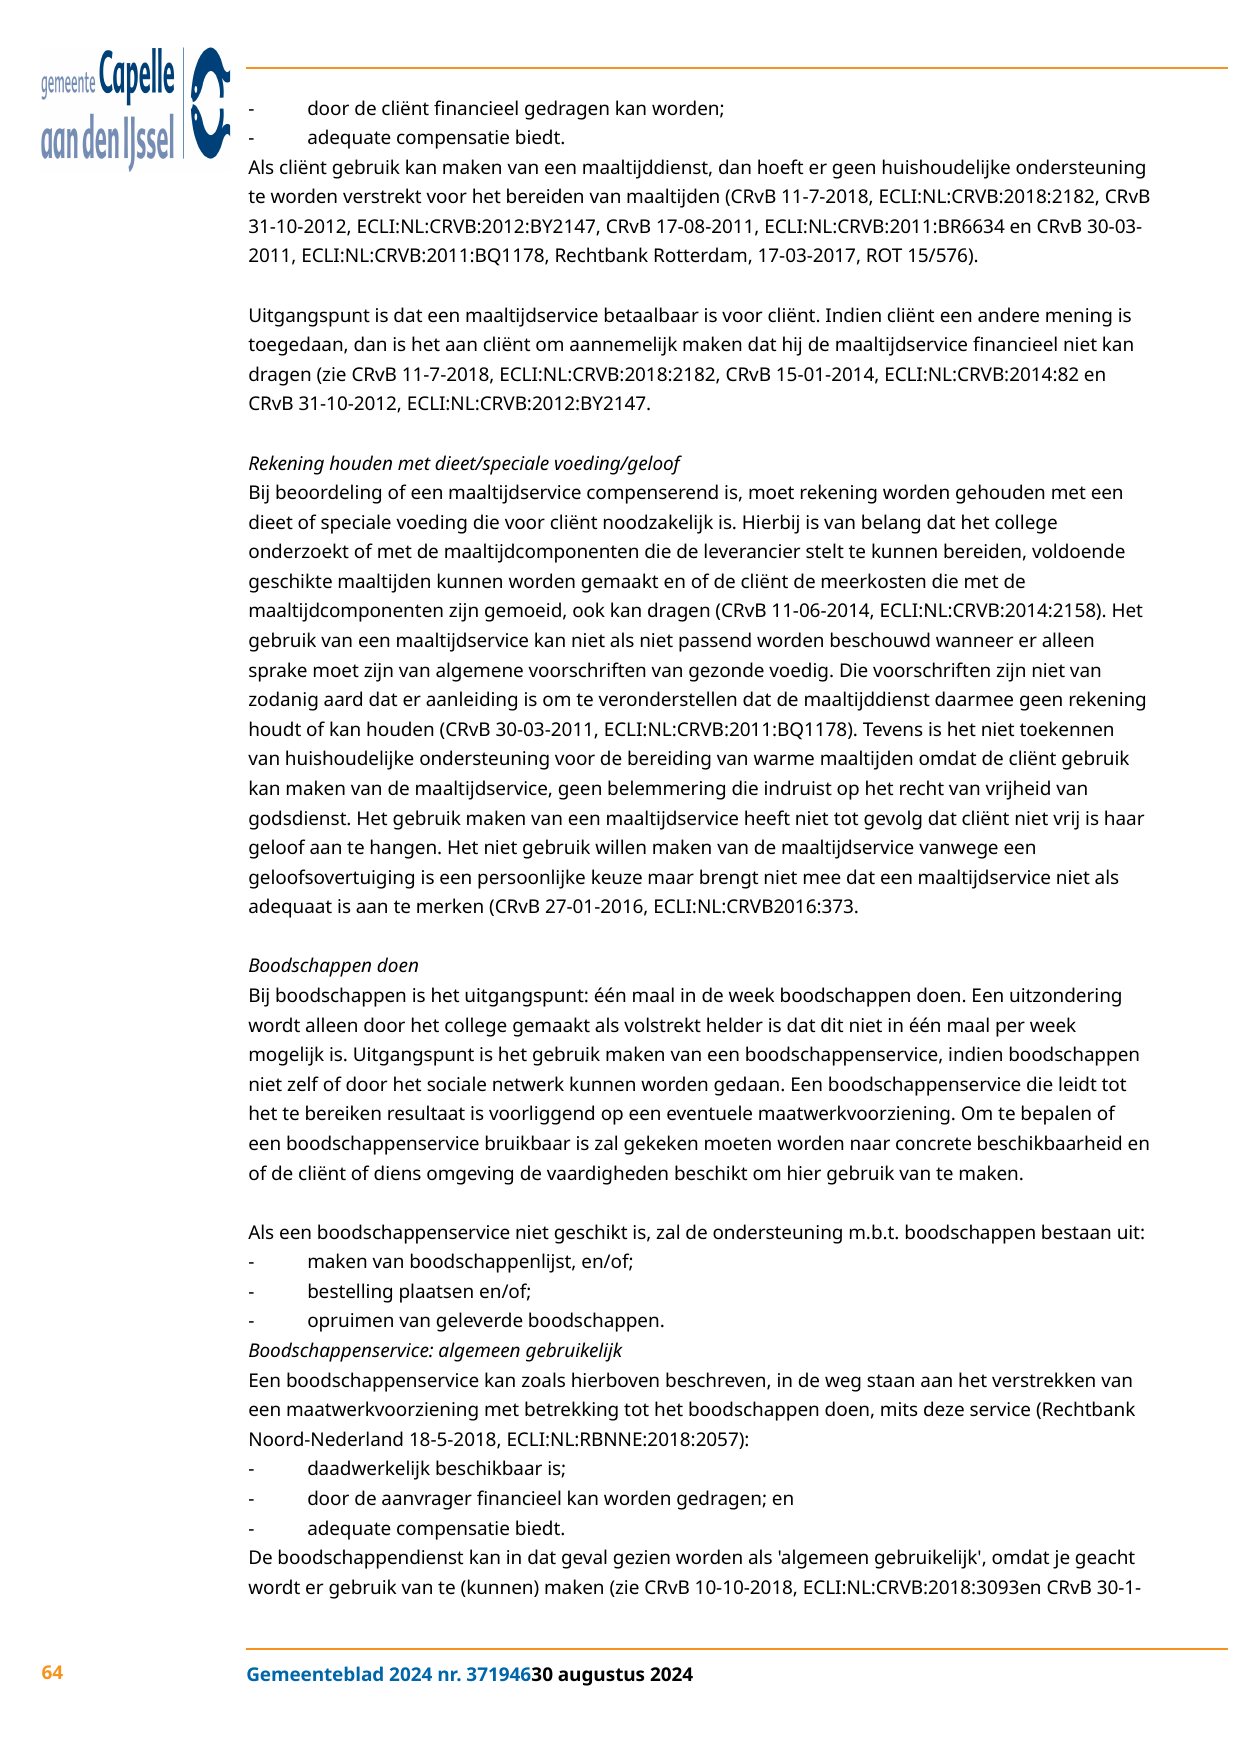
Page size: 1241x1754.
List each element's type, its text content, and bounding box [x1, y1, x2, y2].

text Uitgangspunt is dat een maaltijdservice betaalbaar is voor cliënt. Indien cliënt een andere mening is toegedaan, dan is het aan cliënt om aannemelijk maken dat hij de maaltijdservice financieel niet kan dragen (zie CRvB 11-7-2018, ECLI:NL:CRVB:2018:2182, CRvB 15-01-2014, ECLI:NL:CRVB:2014:82 en CRvB 31-10-2012, ECLI:NL:CRVB:2012:BY2147. [248, 302, 1152, 416]
text Rekening houden met dieet/speciale voeding/geloof [248, 450, 1152, 476]
text Als een boodschappenservice niet geschikt is, zal de ondersteuning m.b.t. boodschappen bestaan uit: [248, 1219, 1152, 1245]
text Een boodschappenservice kan zoals hierboven beschreven, in de weg staan aan het verstrekken van een maatwerkvoorziening met betrekking tot het boodschappen doen, mits deze service (Rechtbank Noord-Nederland 18-5-2018, ECLI:NL:RBNNE:2018:2057): [248, 1367, 1152, 1452]
list door de aanvrager financieel kan worden gedragen; en [248, 1485, 1152, 1511]
list adequate compensatie biedt. [248, 1515, 1152, 1541]
text Bij beoordeling of een maaltijdservice compenserend is, moet rekening worden gehouden met een dieet of speciale voeding die voor cliënt noodzakelijk is. Hierbij is van belang dat het college onderzoekt of met de maaltijdcomponenten die de leverancier stelt te kunnen bereiden, voldoende geschikte maaltijden kunnen worden gemaakt en of de cliënt de meerkosten die met de maaltijdcomponenten zijn gemoeid, ook kan dragen (CRvB 11-06-2014, ECLI:NL:CRVB:2014:2158). Het gebruik van een maaltijdservice kan niet als niet passend worden beschouwd wanneer er alleen sprake moet zijn van algemene voorschriften van gezonde voedig. Die voorschriften zijn niet van zodanig aard dat er aanleiding is om te veronderstellen dat de maaltijddienst daarmee geen rekening houdt of kan houden (CRvB 30-03-2011, ECLI:NL:CRVB:2011:BQ1178). Tevens is het niet toekennen van huishoudelijke ondersteuning voor de bereiding van warme maaltijden omdat de cliënt gebruik kan maken van de maaltijdservice, geen belemmering die indruist op het recht van vrijheid van godsdienst. Het gebruik maken van een maaltijdservice heeft niet tot gevolg dat cliënt niet vrij is haar geloof aan te hangen. Het niet gebruik willen maken van de maaltijdservice vanwege een geloofsovertuiging is een persoonlijke keuze maar brengt niet mee dat een maaltijdservice niet als adequaat is aan te merken (CRvB 27-01-2016, ECLI:NL:CRVB2016:373. [248, 479, 1152, 919]
list opruimen van geleverde boodschappen. [248, 1308, 1152, 1333]
list bestelling plaatsen en/of; [248, 1278, 1152, 1304]
list door de cliënt financieel gedragen kan worden; [248, 95, 1152, 121]
list daadwerkelijk beschikbaar is; [248, 1456, 1152, 1481]
text Bij boodschappen is het uitgangspunt: één maal in de week boodschappen doen. Een uitzondering wordt alleen door het college gemaakt als volstrekt helder is dat dit niet in één maal per week mogelijk is. Uitgangspunt is het gebruik maken van een boodschappenservice, indien boodschappen niet zelf of door het sociale netwerk kunnen worden gedaan. Een boodschappenservice die leidt tot het te bereiken resultaat is voorliggend op een eventuele maatwerkvoorziening. Om te bepalen of een boodschappenservice bruikbaar is zal gekeken moeten worden naar concrete beschikbaarheid en of de cliënt of diens omgeving de vaardigheden beschikt om hier gebruik van te maken. [248, 982, 1152, 1186]
list adequate compensatie biedt. [248, 124, 1152, 150]
text Boodschappen doen [248, 953, 1152, 978]
text De boodschappendienst kan in dat geval gezien worden als 'algemeen gebruikelijk', omdat je geacht wordt er gebruik van te (kunnen) maken (zie CRvB 10-10-2018, ECLI:NL:CRVB:2018:3093en CRvB 30-1- [248, 1544, 1152, 1600]
picture [41, 47, 231, 172]
text Boodschappenservice: algemeen gebruikelijk [248, 1337, 1152, 1363]
list maken van boodschappenlijst, en/of; [248, 1248, 1152, 1274]
text Als cliënt gebruik kan maken van een maaltijddienst, dan hoeft er geen huishoudelijke ondersteuning te worden verstrekt voor het bereiden van maaltijden (CRvB 11-7-2018, ECLI:NL:CRVB:2018:2182, CRvB 31-10-2012, ECLI:NL:CRVB:2012:BY2147, CRvB 17-08-2011, ECLI:NL:CRVB:2011:BR6634 en CRvB 30-03-2011, ECLI:NL:CRVB:2011:BQ1178, Rechtbank Rotterdam, 17-03-2017, ROT 15/576). [248, 154, 1152, 268]
